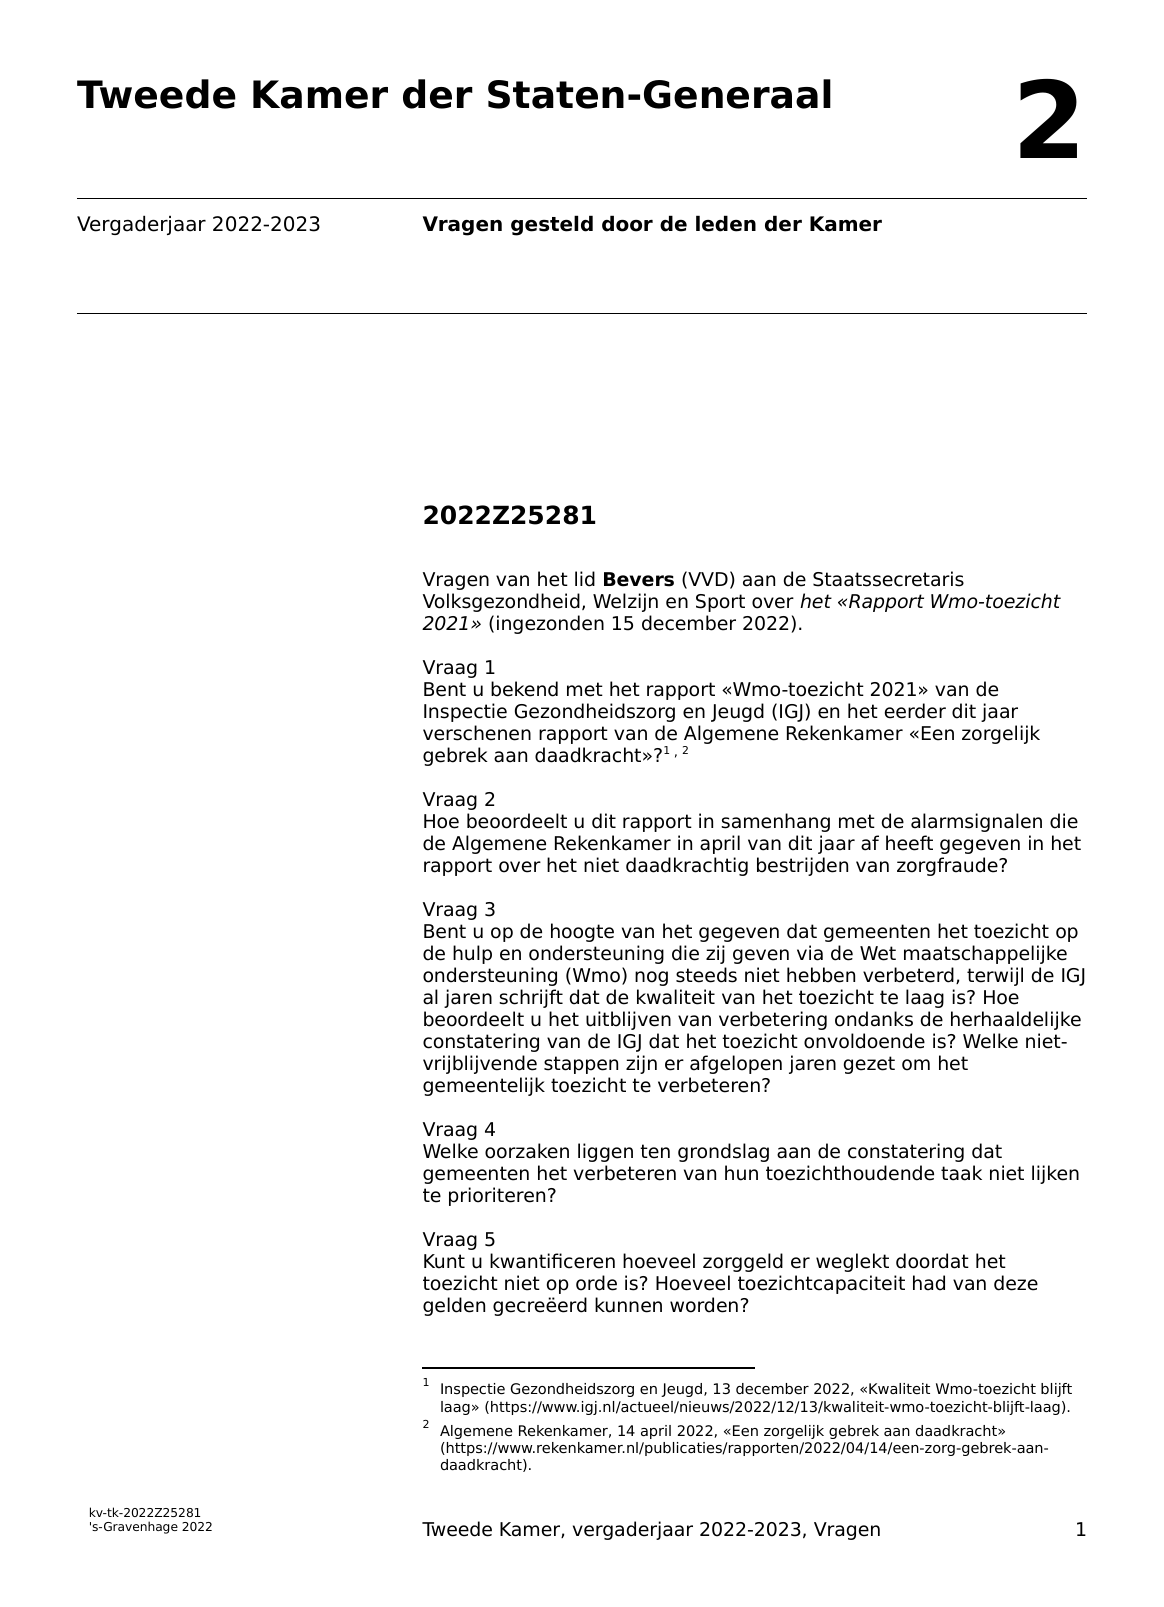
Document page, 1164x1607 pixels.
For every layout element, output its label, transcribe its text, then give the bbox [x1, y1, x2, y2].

text Vraag 4 [422, 1119, 1087, 1141]
text Vragen van het lid Bevers (VVD) aan de Staatssecretaris Volksgezondheid, Welzijn en Sport over het «Rapport Wmo-toezicht 2021» (ingezonden 15 december 2022). [422, 569, 1087, 635]
text 's-Gravenhage 2022 [88, 1520, 323, 1534]
table_header 2 [886, 59, 1087, 198]
text Vraag 2 [422, 789, 1087, 811]
text Inspectie Gezondheidszorg en Jeugd, 13 december 2022, «Kwaliteit Wmo-toezicht blijft laag» (https://www.igj.nl/actueel/nieuws/2022/12/13/kwaliteit-wmo-toezicht-blijft-laag). [422, 1377, 1087, 1416]
text Vraag 5 [422, 1229, 1087, 1251]
text Hoe beoordeelt u dit rapport in samenhang met de alarmsignalen die de Algemene Rekenkamer in april van dit jaar af heeft gegeven in het rapport over het niet daadkrachtig bestrijden van zorgfraude? [422, 811, 1087, 877]
table_cell Vragen gesteld door de leden der Kamer [422, 199, 1087, 313]
text Bent u op de hoogte van het gegeven dat gemeenten het toezicht op de hulp en ondersteuning die zij geven via de Wet maatschappelijke ondersteuning (Wmo) nog steeds niet hebben verbeterd, terwijl de IGJ al jaren schrijft dat de kwaliteit van het toezicht te laag is? Hoe beoordeelt u het uitblijven van verbetering ondanks de herhaaldelijke constatering van de IGJ dat het toezicht onvoldoende is? Welke niet-vrijblijvende stappen zijn er afgelopen jaren gezet om het gemeentelijk toezicht te verbeteren? [422, 921, 1087, 1097]
text Vraag 3 [422, 899, 1087, 921]
text Bent u bekend met het rapport «Wmo-toezicht 2021» van de Inspectie Gezondheidszorg en Jeugd (IGJ) en het eerder dit jaar verschenen rapport van de Algemene Rekenkamer «Een zorgelijk gebrek aan daadkracht»?, [422, 679, 1087, 767]
text kv-tk-2022Z25281 [88, 1506, 323, 1520]
table_cell Vergaderjaar 2022-2023 [77, 199, 422, 313]
text Vraag 1 [422, 657, 1087, 679]
text Algemene Rekenkamer, 14 april 2022, «Een zorgelijk gebrek aan daadkracht» (https://www.rekenkamer.nl/publicaties/rapporten/2022/04/14/een-zorg-gebrek-aan-daadkracht). [422, 1418, 1087, 1474]
text Welke oorzaken liggen ten grondslag aan de constatering dat gemeenten het verbeteren van hun toezichthoudende taak niet lijken te prioriteren? [422, 1141, 1087, 1207]
text 2022Z25281 [422, 501, 1087, 531]
table_header Tweede Kamer der Staten-Generaal [77, 59, 886, 198]
text Kunt u kwantificeren hoeveel zorggeld er weglekt doordat het toezicht niet op orde is? Hoeveel toezichtcapaciteit had van deze gelden gecreëerd kunnen worden? [422, 1251, 1087, 1317]
